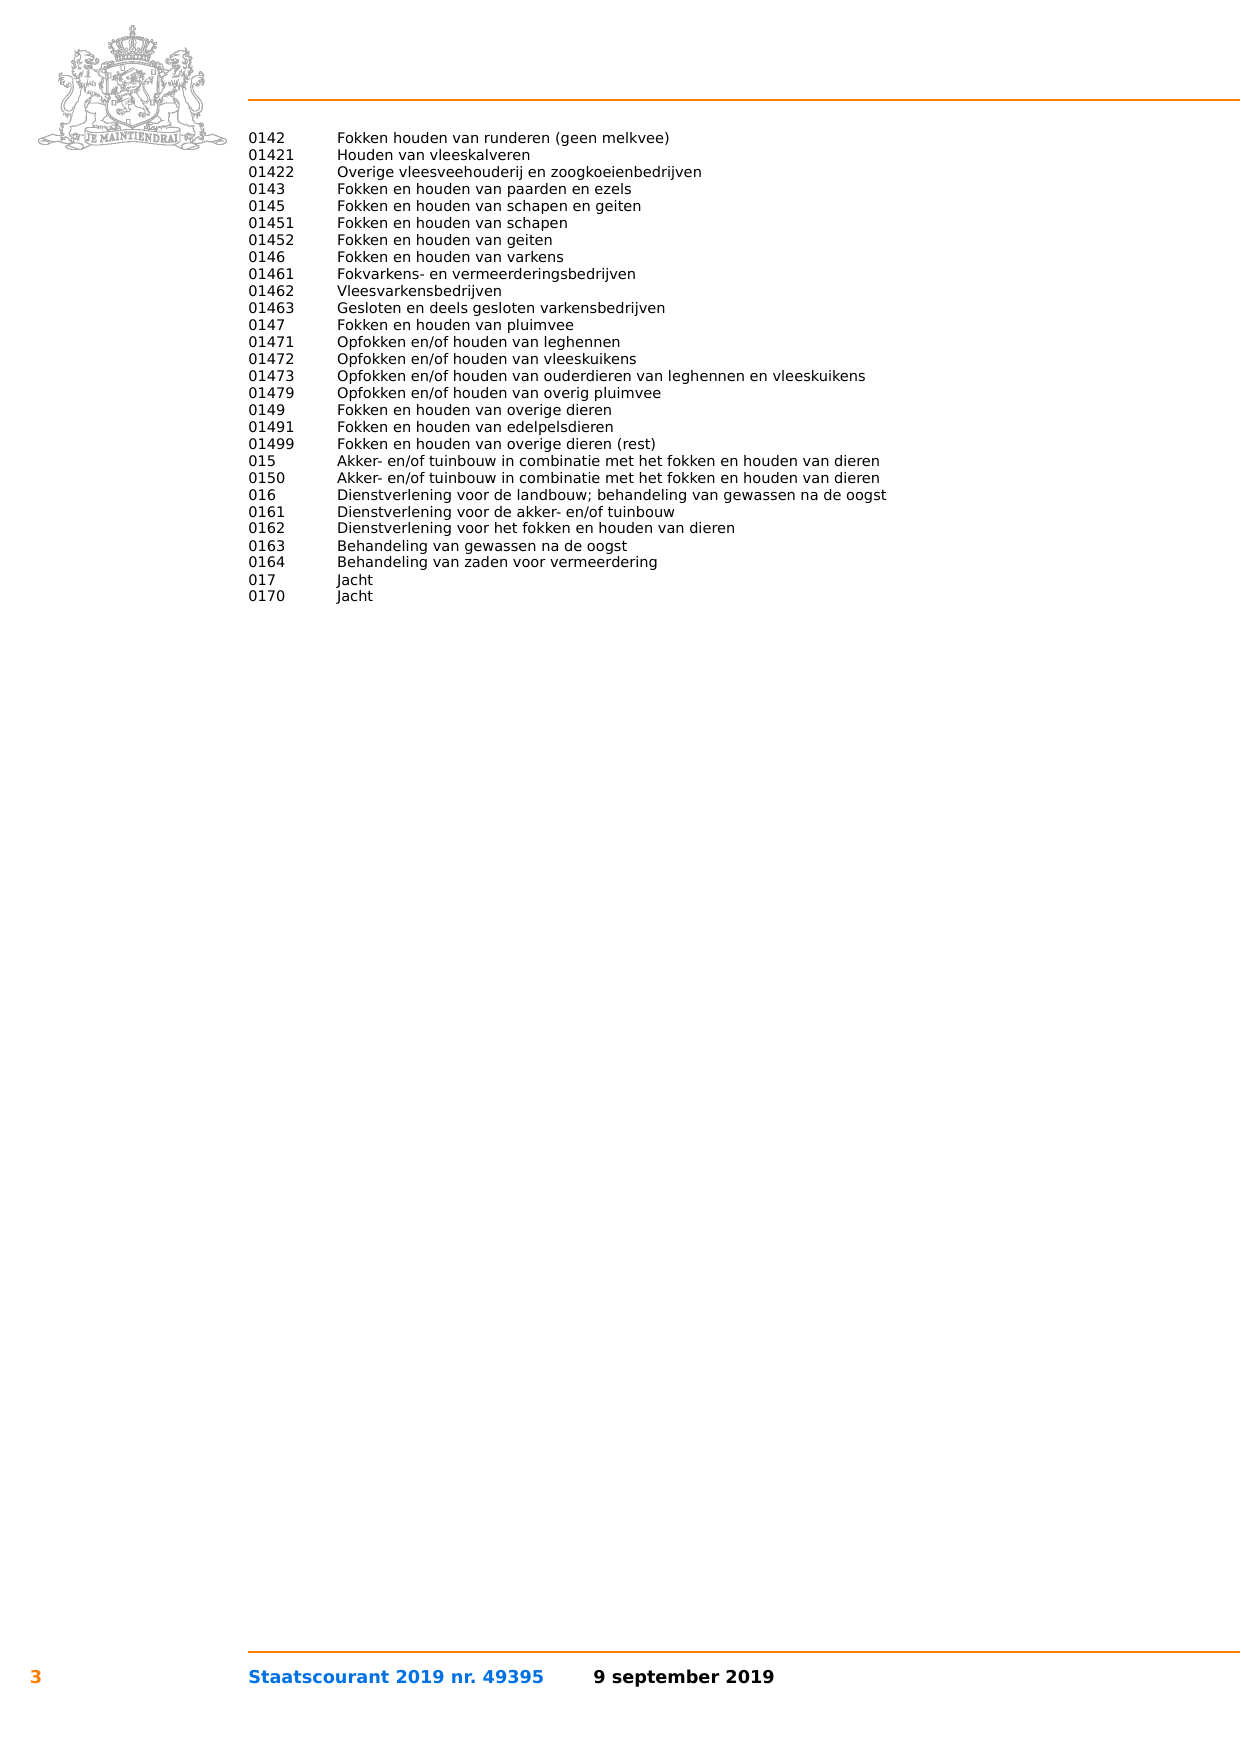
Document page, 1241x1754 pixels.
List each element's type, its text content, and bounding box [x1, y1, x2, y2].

table_cell Fokken en houden van schapen [331, 215, 1163, 232]
table_cell Fokken en houden van overige dieren (rest) [331, 436, 1163, 452]
table_cell Behandeling van zaden voor vermeerdering [331, 554, 1163, 571]
table_cell 01451 [248, 215, 331, 232]
table_cell 01462 [248, 283, 331, 300]
table_cell Vleesvarkensbedrijven [331, 283, 1163, 300]
table_cell Dienstverlening voor de akker- en/of tuinbouw [331, 504, 1163, 520]
table_cell 0146 [248, 249, 331, 266]
table_cell 01422 [248, 164, 331, 181]
table_cell Akker- en/of tuinbouw in combinatie met het fokken en houden van dieren [331, 453, 1163, 469]
table_cell 0143 [248, 181, 331, 198]
table_cell Fokken en houden van schapen en geiten [331, 198, 1163, 215]
table_cell 01472 [248, 351, 331, 368]
table_cell Gesloten en deels gesloten varkensbedrijven [331, 300, 1163, 317]
table_cell 0163 [248, 538, 331, 554]
table_cell Opfokken en/of houden van overig pluimvee [331, 385, 1163, 402]
table_cell Fokken en houden van geiten [331, 232, 1163, 249]
table_cell Opfokken en/of houden van leghennen [331, 334, 1163, 351]
picture [38, 25, 227, 150]
table_cell Fokvarkens- en vermeerderingsbedrijven [331, 266, 1163, 283]
table_cell 01471 [248, 334, 331, 351]
table_cell 01473 [248, 368, 331, 384]
table_cell 0149 [248, 402, 331, 418]
table_cell 016 [248, 486, 331, 503]
table_cell Behandeling van gewassen na de oogst [331, 538, 1163, 554]
table_cell Fokken en houden van varkens [331, 249, 1163, 266]
table_cell 015 [248, 453, 331, 469]
table_cell 0170 [248, 588, 331, 605]
table_cell Opfokken en/of houden van vleeskuikens [331, 351, 1163, 368]
table_cell Fokken en houden van paarden en ezels [331, 181, 1163, 198]
table_cell 01452 [248, 232, 331, 249]
table_cell Fokken en houden van pluimvee [331, 317, 1163, 334]
table_cell 0164 [248, 554, 331, 571]
table_cell 0161 [248, 504, 331, 520]
table_cell 01421 [248, 147, 331, 164]
table_cell Fokken en houden van edelpelsdieren [331, 419, 1163, 436]
table_cell Jacht [331, 571, 1163, 588]
table_cell Akker- en/of tuinbouw in combinatie met het fokken en houden van dieren [331, 470, 1163, 486]
table_cell 0147 [248, 317, 331, 334]
table_cell Dienstverlening voor de landbouw; behandeling van gewassen na de oogst [331, 486, 1163, 503]
table_cell 01499 [248, 436, 331, 452]
table_cell Overige vleesveehouderij en zoogkoeienbedrijven [331, 164, 1163, 181]
table_cell Houden van vleeskalveren [331, 147, 1163, 164]
table_cell 0145 [248, 198, 331, 215]
table_cell Opfokken en/of houden van ouderdieren van leghennen en vleeskuikens [331, 368, 1163, 384]
table_cell 0142 [248, 130, 331, 147]
table_cell 01461 [248, 266, 331, 283]
table_cell Dienstverlening voor het fokken en houden van dieren [331, 520, 1163, 537]
table_cell Fokken houden van runderen (geen melkvee) [331, 130, 1163, 147]
table_cell 01479 [248, 385, 331, 402]
table_cell Jacht [331, 588, 1163, 605]
table_cell Fokken en houden van overige dieren [331, 402, 1163, 418]
table_cell 01463 [248, 300, 331, 317]
table_cell 0150 [248, 470, 331, 486]
table_cell 017 [248, 571, 331, 588]
table_cell 01491 [248, 419, 331, 436]
table_cell 0162 [248, 520, 331, 537]
